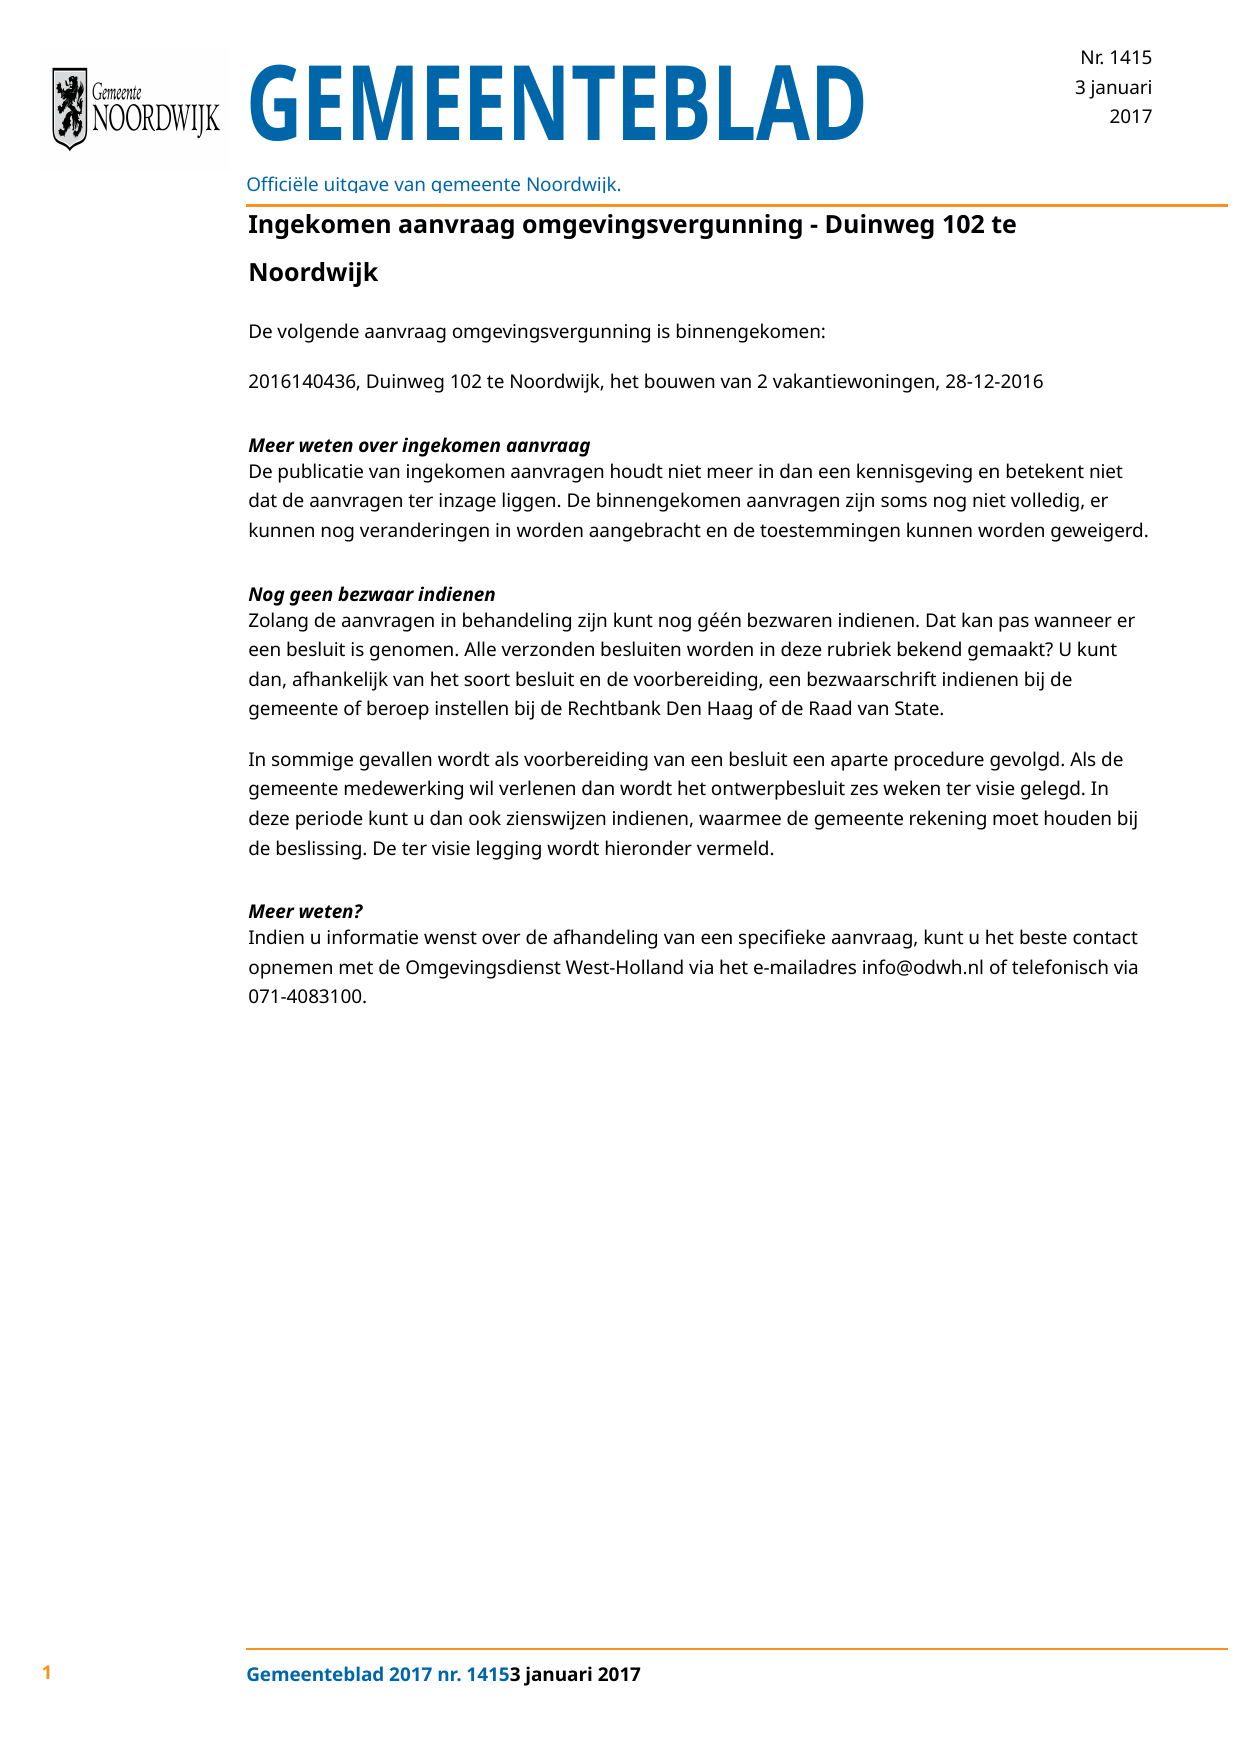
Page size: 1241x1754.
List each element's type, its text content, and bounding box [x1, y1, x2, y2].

text Meer weten? [248, 899, 1152, 924]
text De volgende aanvraag omgevingsvergunning is binnengekomen: [248, 318, 1152, 344]
picture [41, 47, 231, 172]
text In sommige gevallen wordt als voorbereiding van een besluit een aparte procedure gevolgd. Als de gemeente medewerking wil verlenen dan wordt het ontwerpbesluit zes weken ter visie gelegd. In deze periode kunt u dan ook zienswijzen indienen, waarmee de gemeente rekening moet houden bij de beslissing. De ter visie legging wordt hieronder vermeld. [248, 746, 1152, 861]
text Meer weten over ingekomen aanvraag [248, 432, 1152, 458]
text 2016140436, Duinweg 102 te Noordwijk, het bouwen van 2 vakantiewoningen, 28-12-2016 [248, 368, 1152, 394]
text Ingekomen aanvraag omgevingsvergunning - Duinweg 102 te Noordwijk [248, 207, 1152, 288]
text Indien u informatie wenst over de afhandeling van een specifieke aanvraag, kunt u het beste contact opnemen met de Omgevingsdienst West-Holland via het e-mailadres info@odwh.nl of telefonisch via 071-4083100. [248, 924, 1152, 1009]
text Zolang de aanvragen in behandeling zijn kunt nog géén bezwaren indienen. Dat kan pas wanneer er een besluit is genomen. Alle verzonden besluiten worden in deze rubriek bekend gemaakt? U kunt dan, afhankelijk van het soort besluit en de voorbereiding, een bezwaarschrift indienen bij de gemeente of beroep instellen bij de Rechtbank Den Haag of de Raad van State. [248, 607, 1152, 721]
text De publicatie van ingekomen aanvragen houdt niet meer in dan een kennisgeving en betekent niet dat de aanvragen ter inzage liggen. De binnengekomen aanvragen zijn soms nog niet volledig, er kunnen nog veranderingen in worden aangebracht en de toestemmingen kunnen worden geweigerd. [248, 458, 1152, 543]
text Nog geen bezwaar indienen [248, 581, 1152, 607]
